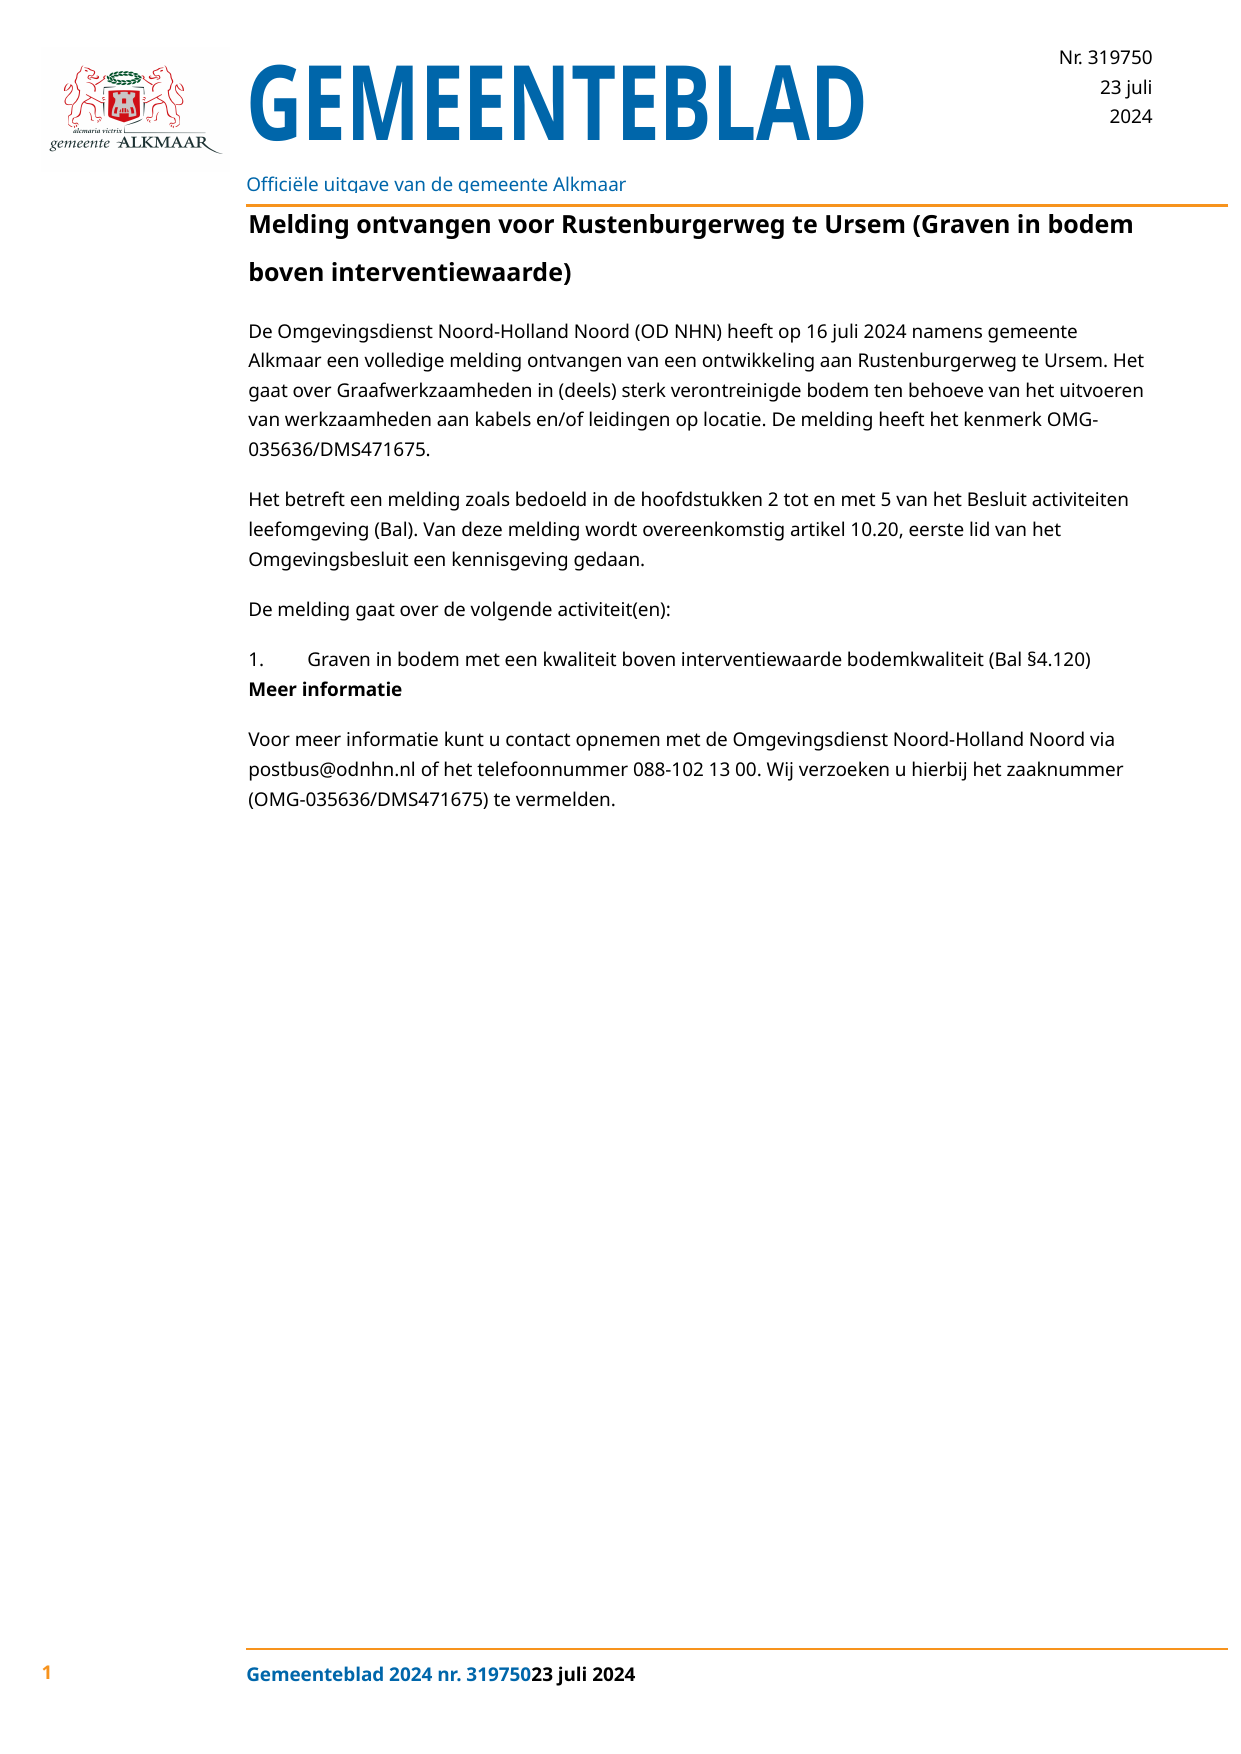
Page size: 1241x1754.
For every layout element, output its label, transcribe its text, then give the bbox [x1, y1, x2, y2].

text De melding gaat over de volgende activiteit(en): [248, 596, 1152, 622]
text Voor meer informatie kunt u contact opnemen met de Omgevingsdienst Noord-Holland Noord via postbus@odnhn.nl of het telefoonnummer 088-102 13 00. Wij verzoeken u hierbij het zaaknummer (OMG-035636/DMS471675) te vermelden. [248, 727, 1152, 812]
text Melding ontvangen voor Rustenburgerweg te Ursem (Graven in bodem boven interventiewaarde) [248, 207, 1152, 288]
text Meer informatie [248, 676, 1152, 702]
list Graven in bodem met een kwaliteit boven interventiewaarde bodemkwaliteit (Bal §4.120) [248, 647, 1152, 672]
text De Omgevingsdienst Noord-Holland Noord (OD NHN) heeft op 16 juli 2024 namens gemeente Alkmaar een volledige melding ontvangen van een ontwikkeling aan Rustenburgerweg te Ursem. Het gaat over Graafwerkzaamheden in (deels) sterk verontreinigde bodem ten behoeve van het uitvoeren van werkzaamheden aan kabels en/of leidingen op locatie. De melding heeft het kenmerk OMG-035636/DMS471675. [248, 318, 1152, 462]
text Het betreft een melding zoals bedoeld in de hoofdstukken 2 tot en met 5 van het Besluit activiteiten leefomgeving (Bal). Van deze melding wordt overeenkomstig artikel 10.20, eerste lid van het Omgevingsbesluit een kennisgeving gedaan. [248, 487, 1152, 572]
picture [41, 47, 231, 172]
